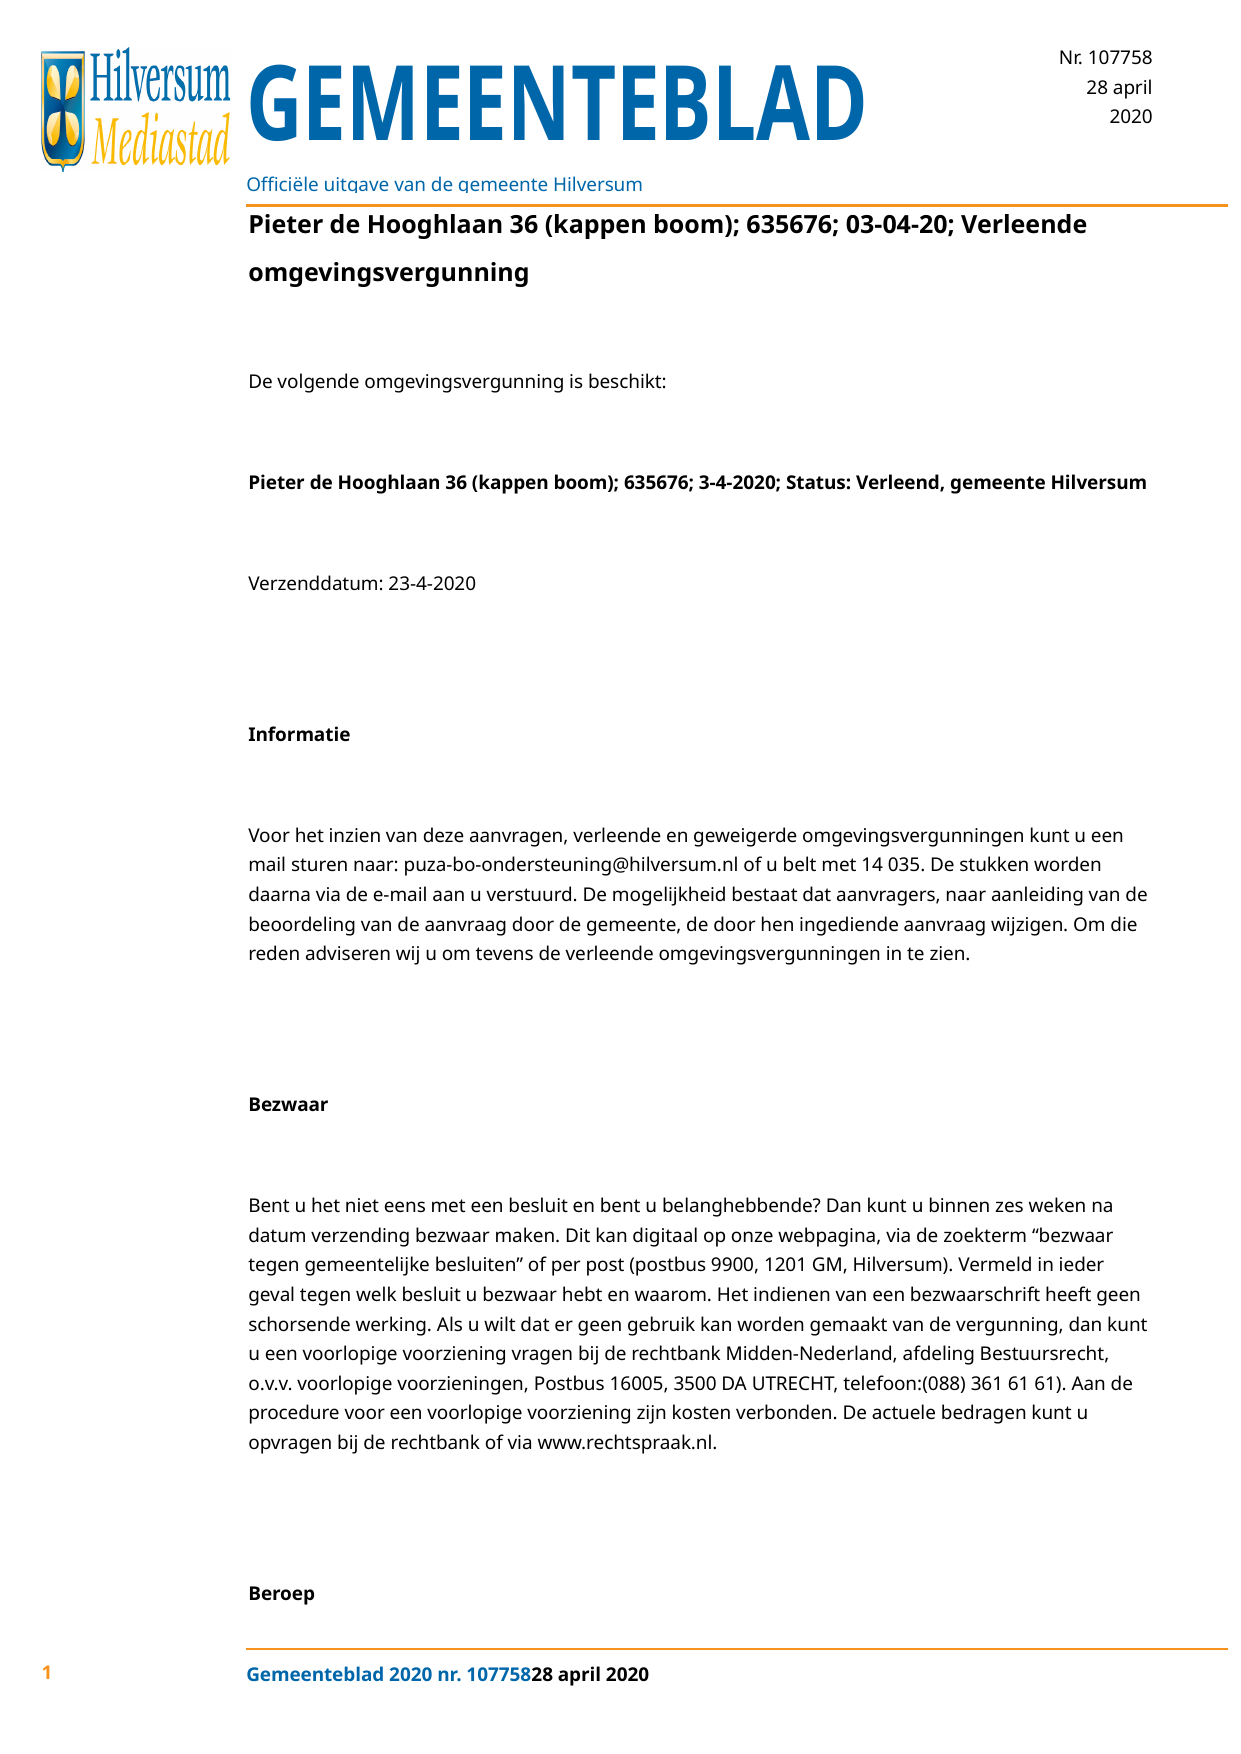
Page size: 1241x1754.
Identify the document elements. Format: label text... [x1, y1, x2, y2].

text Pieter de Hooghlaan 36 (kappen boom); 635676; 3-4-2020; Status: Verleend, gemeente Hilversum [248, 469, 1152, 495]
text Informatie [248, 721, 1152, 747]
text Voor het inzien van deze aanvragen, verleende en geweigerde omgevingsvergunningen kunt u een mail sturen naar: puza-bo-ondersteuning@hilversum.nl of u belt met 14 035. De stukken worden daarna via de e-mail aan u verstuurd. De mogelijkheid bestaat dat aanvragers, naar aanleiding van de beoordeling van de aanvraag door de gemeente, de door hen ingediende aanvraag wijzigen. Om die reden adviseren wij u om tevens de verleende omgevingsvergunningen in te zien. [248, 822, 1152, 966]
picture [41, 47, 231, 172]
text Beroep [248, 1580, 1152, 1606]
text Bent u het niet eens met een besluit en bent u belanghebbende? Dan kunt u binnen zes weken na datum verzending bezwaar maken. Dit kan digitaal op onze webpagina, via de zoekterm “bezwaar tegen gemeentelijke besluiten” of per post (postbus 9900, 1201 GM, Hilversum). Vermeld in ieder geval tegen welk besluit u bezwaar hebt en waarom. Het indienen van een bezwaarschrift heeft geen schorsende werking. Als u wilt dat er geen gebruik kan worden gemaakt van de vergunning, dan kunt u een voorlopige voorziening vragen bij de rechtbank Midden-Nederland, afdeling Bestuursrecht, o.v.v. voorlopige voorzieningen, Postbus 16005, 3500 DA UTRECHT, telefoon:(088) 361 61 61). Aan de procedure voor een voorlopige voorziening zijn kosten verbonden. De actuele bedragen kunt u opvragen bij de rechtbank of via www.rechtspraak.nl. [248, 1192, 1152, 1455]
text Pieter de Hooghlaan 36 (kappen boom); 635676; 03-04-20; Verleende omgevingsvergunning [248, 207, 1152, 288]
text Verzenddatum: 23-4-2020 [248, 570, 1152, 596]
text Bezwaar [248, 1092, 1152, 1117]
text De volgende omgevingsvergunning is beschikt: [248, 368, 1152, 394]
